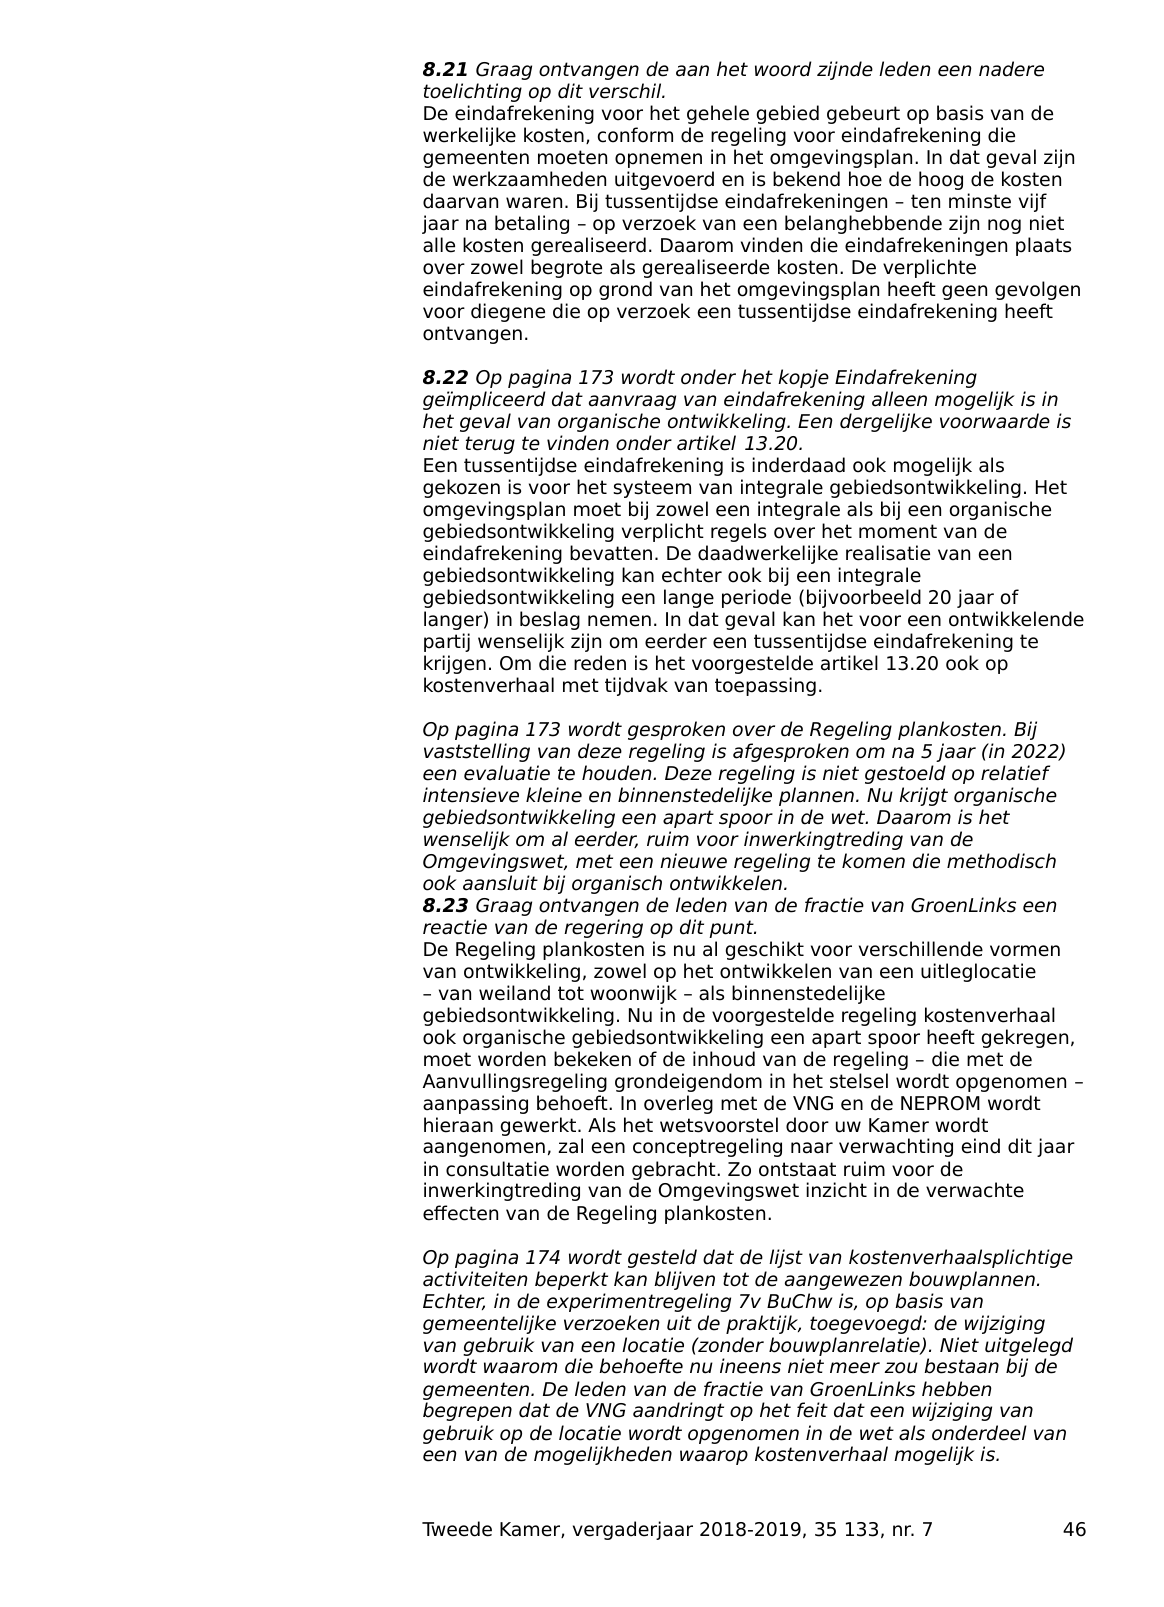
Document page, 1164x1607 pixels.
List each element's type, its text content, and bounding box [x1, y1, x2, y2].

text Op pagina 174 wordt gesteld dat de lijst van kostenverhaalsplichtige activiteiten beperkt kan blijven tot de aangewezen bouwplannen. Echter, in de experimentregeling 7v BuChw is, op basis van gemeentelijke verzoeken uit de praktijk, toegevoegd: de wijziging van gebruik van een locatie (zonder bouwplanrelatie). Niet uitgelegd wordt waarom die behoefte nu ineens niet meer zou bestaan bij de gemeenten. De leden van de fractie van GroenLinks hebben begrepen dat de VNG aandringt op het feit dat een wijziging van gebruik op de locatie wordt opgenomen in de wet als onderdeel van een van de mogelijkheden waarop kostenverhaal mogelijk is. [422, 1247, 1087, 1466]
text Een tussentijdse eindafrekening is inderdaad ook mogelijk als gekozen is voor het systeem van integrale gebiedsontwikkeling. Het omgevingsplan moet bij zowel een integrale als bij een organische gebiedsontwikkeling verplicht regels over het moment van de eindafrekening bevatten. De daadwerkelijke realisatie van een gebiedsontwikkeling kan echter ook bij een integrale gebiedsontwikkeling een lange periode (bijvoorbeeld 20 jaar of langer) in beslag nemen. In dat geval kan het voor een ontwikkelende partij wenselijk zijn om eerder een tussentijdse eindafrekening te krijgen. Om die reden is het voorgestelde artikel 13.20 ook op kostenverhaal met tijdvak van toepassing. [422, 455, 1087, 697]
text 8.23 Graag ontvangen de leden van de fractie van GroenLinks een reactie van de regering op dit punt. [422, 895, 1087, 939]
text Op pagina 173 wordt gesproken over de Regeling plankosten. Bij vaststelling van deze regeling is afgesproken om na 5 jaar (in 2022) een evaluatie te houden. Deze regeling is niet gestoeld op relatief intensieve kleine en binnenstedelijke plannen. Nu krijgt organische gebiedsontwikkeling een apart spoor in de wet. Daarom is het wenselijk om al eerder, ruim voor inwerkingtreding van de Omgevingswet, met een nieuwe regeling te komen die methodisch ook aansluit bij organisch ontwikkelen. [422, 719, 1087, 895]
text 8.21 Graag ontvangen de aan het woord zijnde leden een nadere toelichting op dit verschil. [422, 59, 1087, 103]
text De Regeling plankosten is nu al geschikt voor verschillende vormen van ontwikkeling, zowel op het ontwikkelen van een uitleglocatie – van weiland tot woonwijk – als binnenstedelijke gebiedsontwikkeling. Nu in de voorgestelde regeling kostenverhaal ook organische gebiedsontwikkeling een apart spoor heeft gekregen, moet worden bekeken of de inhoud van de regeling – die met de Aanvullingsregeling grondeigendom in het stelsel wordt opgenomen – aanpassing behoeft. In overleg met de VNG en de NEPROM wordt hieraan gewerkt. Als het wetsvoorstel door uw Kamer wordt aangenomen, zal een conceptregeling naar verwachting eind dit jaar in consultatie worden gebracht. Zo ontstaat ruim voor de inwerkingtreding van de Omgevingswet inzicht in de verwachte effecten van de Regeling plankosten. [422, 939, 1087, 1224]
text De eindafrekening voor het gehele gebied gebeurt op basis van de werkelijke kosten, conform de regeling voor eindafrekening die gemeenten moeten opnemen in het omgevingsplan. In dat geval zijn de werkzaamheden uitgevoerd en is bekend hoe de hoog de kosten daarvan waren. Bij tussentijdse eindafrekeningen – ten minste vijf jaar na betaling – op verzoek van een belanghebbende zijn nog niet alle kosten gerealiseerd. Daarom vinden die eindafrekeningen plaats over zowel begrote als gerealiseerde kosten. De verplichte eindafrekening op grond van het omgevingsplan heeft geen gevolgen voor diegene die op verzoek een tussentijdse eindafrekening heeft ontvangen. [422, 103, 1087, 345]
text 8.22 Op pagina 173 wordt onder het kopje Eindafrekening geïmpliceerd dat aanvraag van eindafrekening alleen mogelijk is in het geval van organische ontwikkeling. Een dergelijke voorwaarde is niet terug te vinden onder artikel 13.20. [422, 367, 1087, 455]
